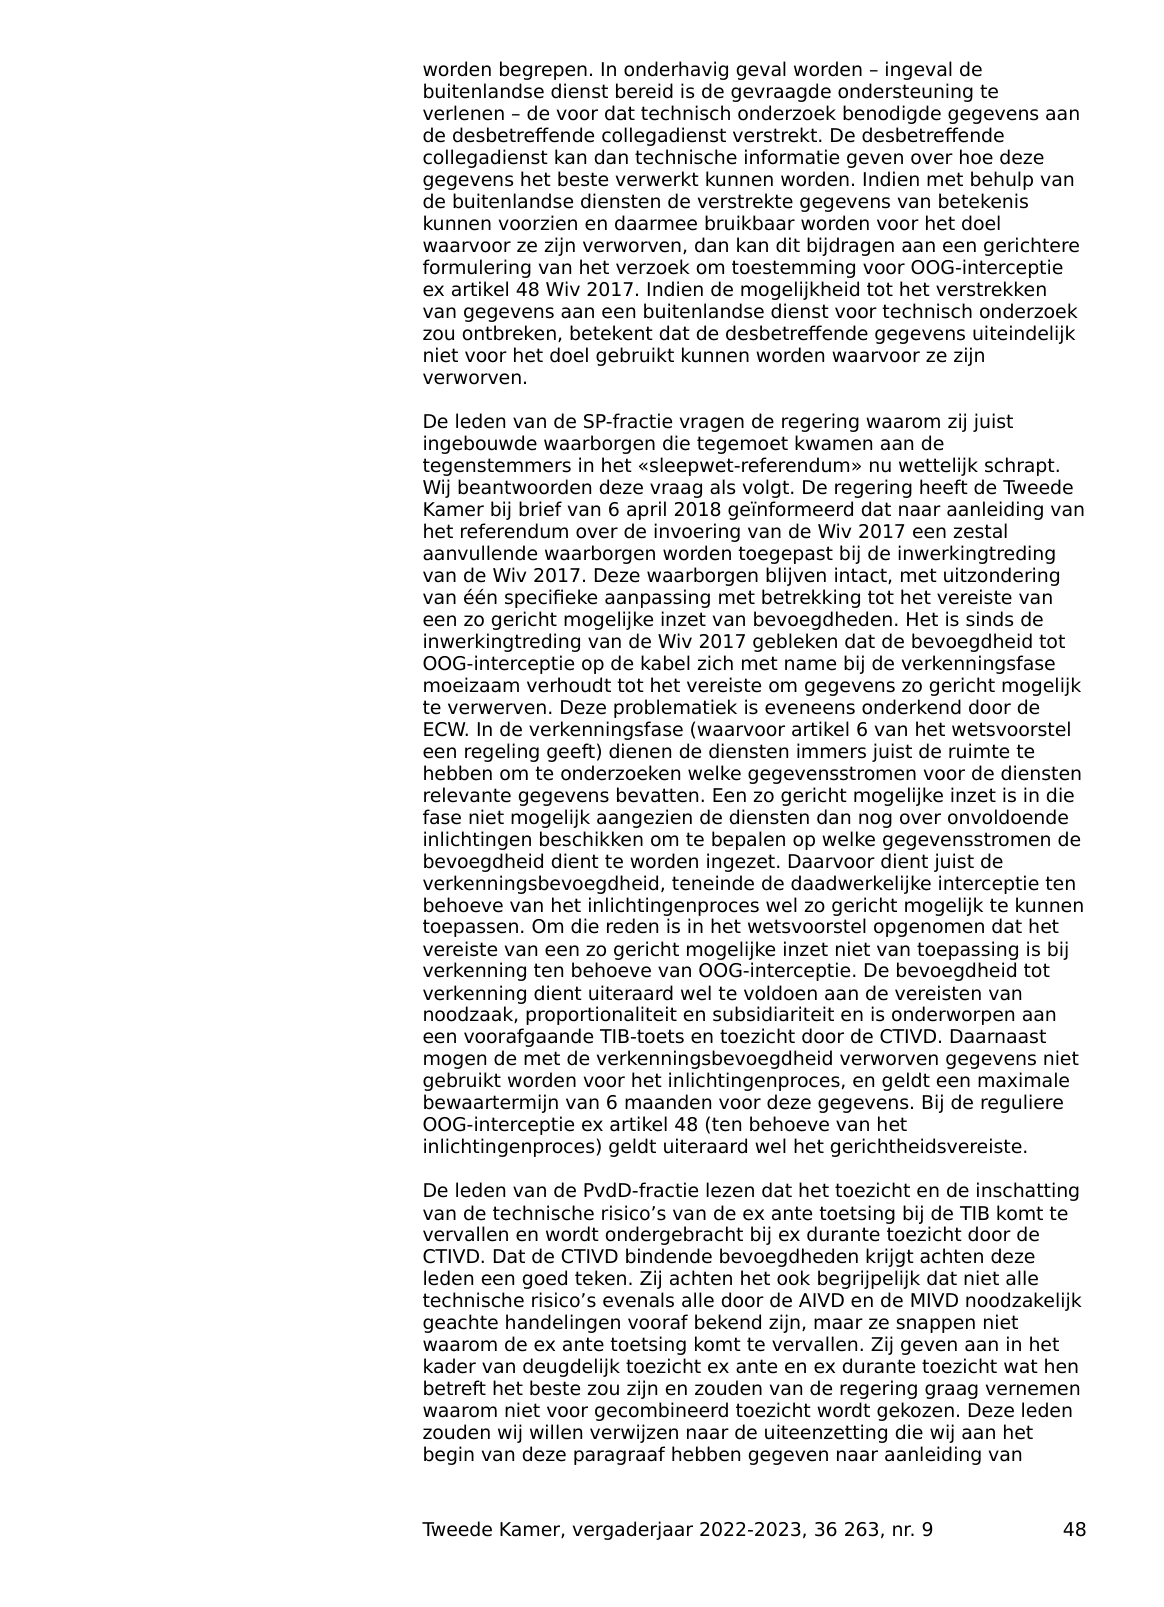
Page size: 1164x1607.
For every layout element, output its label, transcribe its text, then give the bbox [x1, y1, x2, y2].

text worden begrepen. In onderhavig geval worden – ingeval de buitenlandse dienst bereid is de gevraagde ondersteuning te verlenen – de voor dat technisch onderzoek benodigde gegevens aan de desbetreffende collegadienst verstrekt. De desbetreffende collegadienst kan dan technische informatie geven over hoe deze gegevens het beste verwerkt kunnen worden. Indien met behulp van de buitenlandse diensten de verstrekte gegevens van betekenis kunnen voorzien en daarmee bruikbaar worden voor het doel waarvoor ze zijn verworven, dan kan dit bijdragen aan een gerichtere formulering van het verzoek om toestemming voor OOG-interceptie ex artikel 48 Wiv 2017. Indien de mogelijkheid tot het verstrekken van gegevens aan een buitenlandse dienst voor technisch onderzoek zou ontbreken, betekent dat de desbetreffende gegevens uiteindelijk niet voor het doel gebruikt kunnen worden waarvoor ze zijn verworven. [422, 59, 1087, 389]
text De leden van de PvdD-fractie lezen dat het toezicht en de inschatting van de technische risico’s van de ex ante toetsing bij de TIB komt te vervallen en wordt ondergebracht bij ex durante toezicht door de CTIVD. Dat de CTIVD bindende bevoegdheden krijgt achten deze leden een goed teken. Zij achten het ook begrijpelijk dat niet alle technische risico’s evenals alle door de AIVD en de MIVD noodzakelijk geachte handelingen vooraf bekend zijn, maar ze snappen niet waarom de ex ante toetsing komt te vervallen. Zij geven aan in het kader van deugdelijk toezicht ex ante en ex durante toezicht wat hen betreft het beste zou zijn en zouden van de regering graag vernemen waarom niet voor gecombineerd toezicht wordt gekozen. Deze leden zouden wij willen verwijzen naar de uiteenzetting die wij aan het begin van deze paragraaf hebben gegeven naar aanleiding van [422, 1180, 1087, 1466]
text De leden van de SP-fractie vragen de regering waarom zij juist ingebouwde waarborgen die tegemoet kwamen aan de tegenstemmers in het «sleepwet-referendum» nu wettelijk schrapt. Wij beantwoorden deze vraag als volgt. De regering heeft de Tweede Kamer bij brief van 6 april 2018 geïnformeerd dat naar aanleiding van het referendum over de invoering van de Wiv 2017 een zestal aanvullende waarborgen worden toegepast bij de inwerkingtreding van de Wiv 2017. Deze waarborgen blijven intact, met uitzondering van één specifieke aanpassing met betrekking tot het vereiste van een zo gericht mogelijke inzet van bevoegdheden. Het is sinds de inwerkingtreding van de Wiv 2017 gebleken dat de bevoegdheid tot OOG-interceptie op de kabel zich met name bij de verkenningsfase moeizaam verhoudt tot het vereiste om gegevens zo gericht mogelijk te verwerven. Deze problematiek is eveneens onderkend door de ECW. In de verkenningsfase (waarvoor artikel 6 van het wetsvoorstel een regeling geeft) dienen de diensten immers juist de ruimte te hebben om te onderzoeken welke gegevensstromen voor de diensten relevante gegevens bevatten. Een zo gericht mogelijke inzet is in die fase niet mogelijk aangezien de diensten dan nog over onvoldoende inlichtingen beschikken om te bepalen op welke gegevensstromen de bevoegdheid dient te worden ingezet. Daarvoor dient juist de verkenningsbevoegdheid, teneinde de daadwerkelijke interceptie ten behoeve van het inlichtingenproces wel zo gericht mogelijk te kunnen toepassen. Om die reden is in het wetsvoorstel opgenomen dat het vereiste van een zo gericht mogelijke inzet niet van toepassing is bij verkenning ten behoeve van OOG-interceptie. De bevoegdheid tot verkenning dient uiteraard wel te voldoen aan de vereisten van noodzaak, proportionaliteit en subsidiariteit en is onderworpen aan een voorafgaande TIB-toets en toezicht door de CTIVD. Daarnaast mogen de met de verkenningsbevoegdheid verworven gegevens niet gebruikt worden voor het inlichtingenproces, en geldt een maximale bewaartermijn van 6 maanden voor deze gegevens. Bij de reguliere OOG-interceptie ex artikel 48 (ten behoeve van het inlichtingenproces) geldt uiteraard wel het gerichtheidsvereiste. [422, 411, 1087, 1158]
